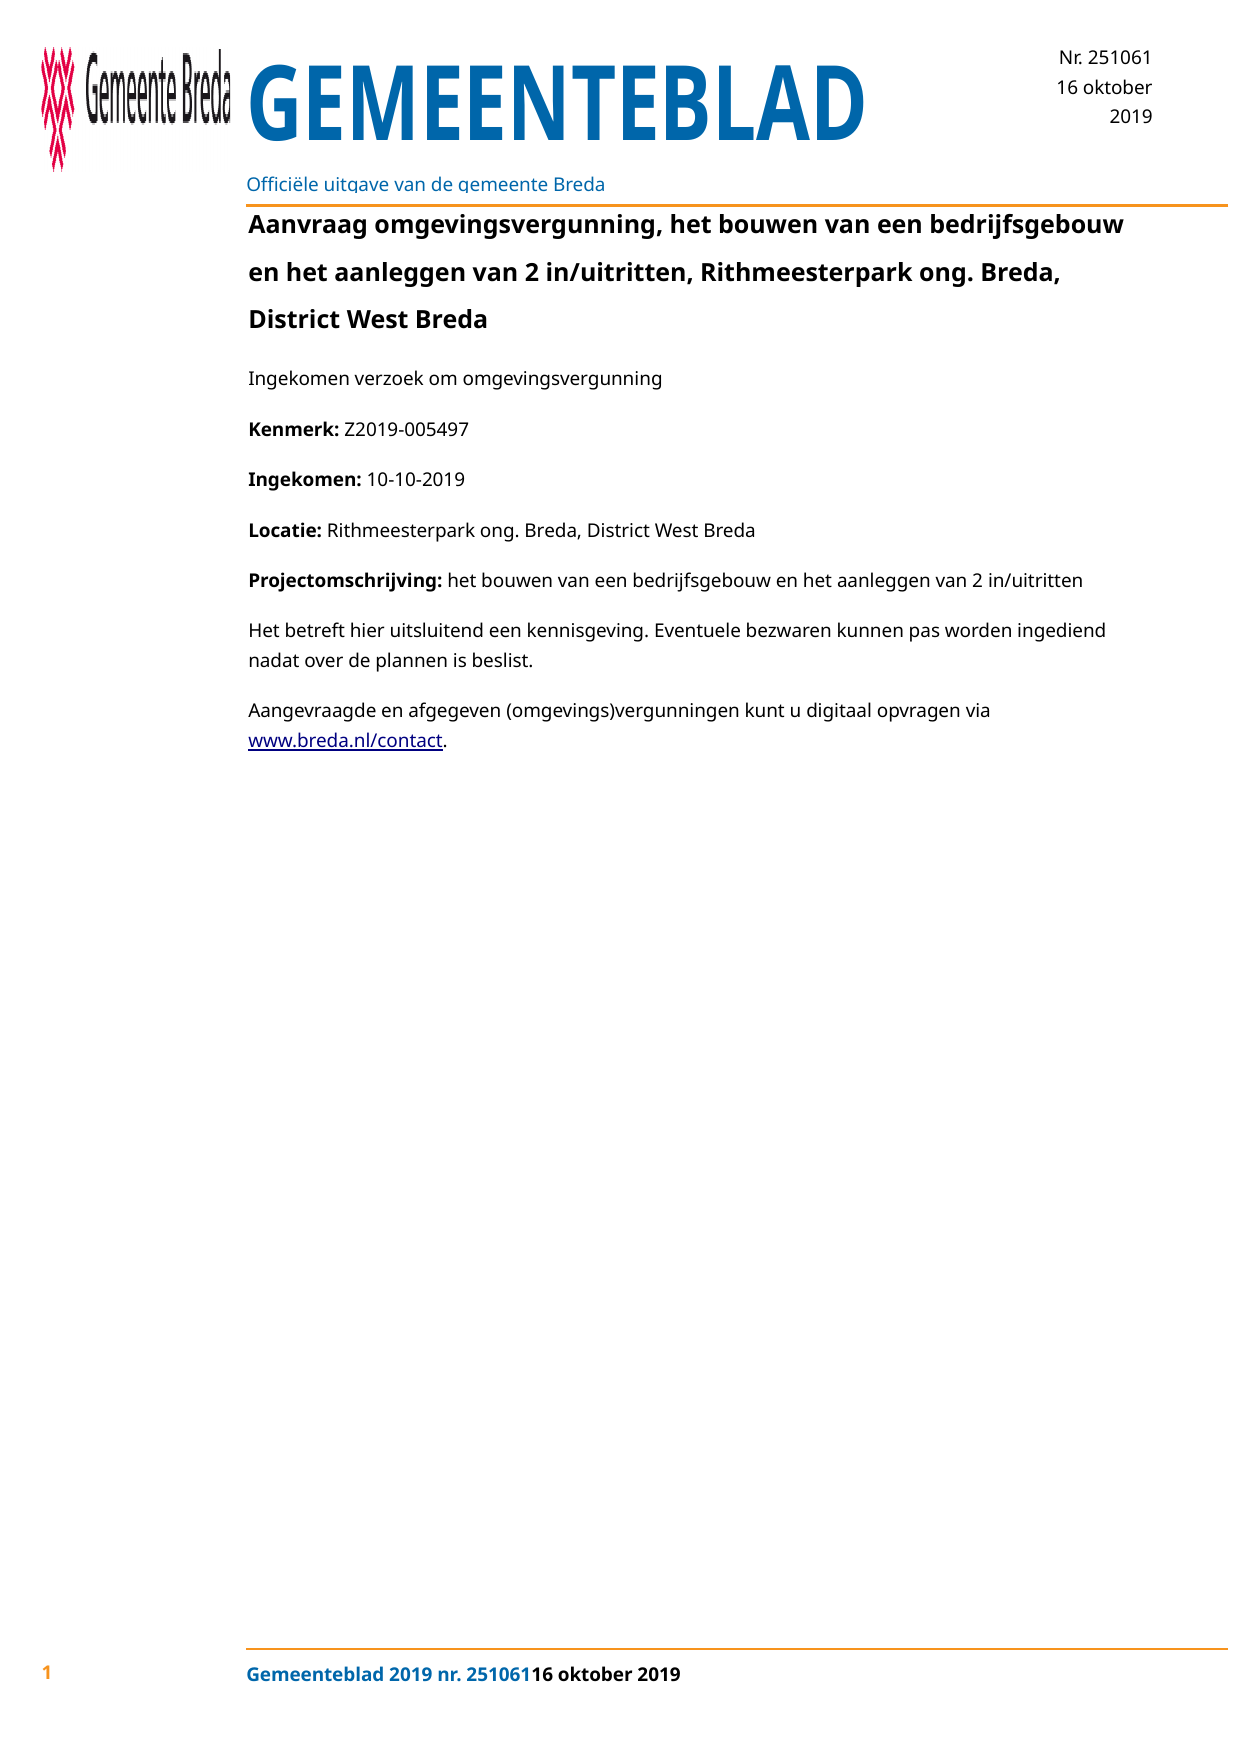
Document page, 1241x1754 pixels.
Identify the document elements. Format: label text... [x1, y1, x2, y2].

text Aanvraag omgevingsvergunning, het bouwen van een bedrijfsgebouw en het aanleggen van 2 in/uitritten, Rithmeesterpark ong. Breda, District West Breda [248, 207, 1152, 336]
text Projectomschrijving: het bouwen van een bedrijfsgebouw en het aanleggen van 2 in/uitritten [248, 567, 1152, 593]
picture [41, 47, 231, 172]
text Het betreft hier uitsluitend een kennisgeving. Eventuele bezwaren kunnen pas worden ingediend nadat over de plannen is beslist. [248, 618, 1152, 673]
text Kenmerk: Z2019-005497 [248, 416, 1152, 442]
text Ingekomen verzoek om omgevingsvergunning [248, 366, 1152, 391]
text Ingekomen: 10-10-2019 [248, 466, 1152, 492]
text Aangevraagde en afgegeven (omgevings)vergunningen kunt u digitaal opvragen via www.breda.nl/contact. [248, 698, 1152, 753]
text Locatie: Rithmeesterpark ong. Breda, District West Breda [248, 517, 1152, 542]
